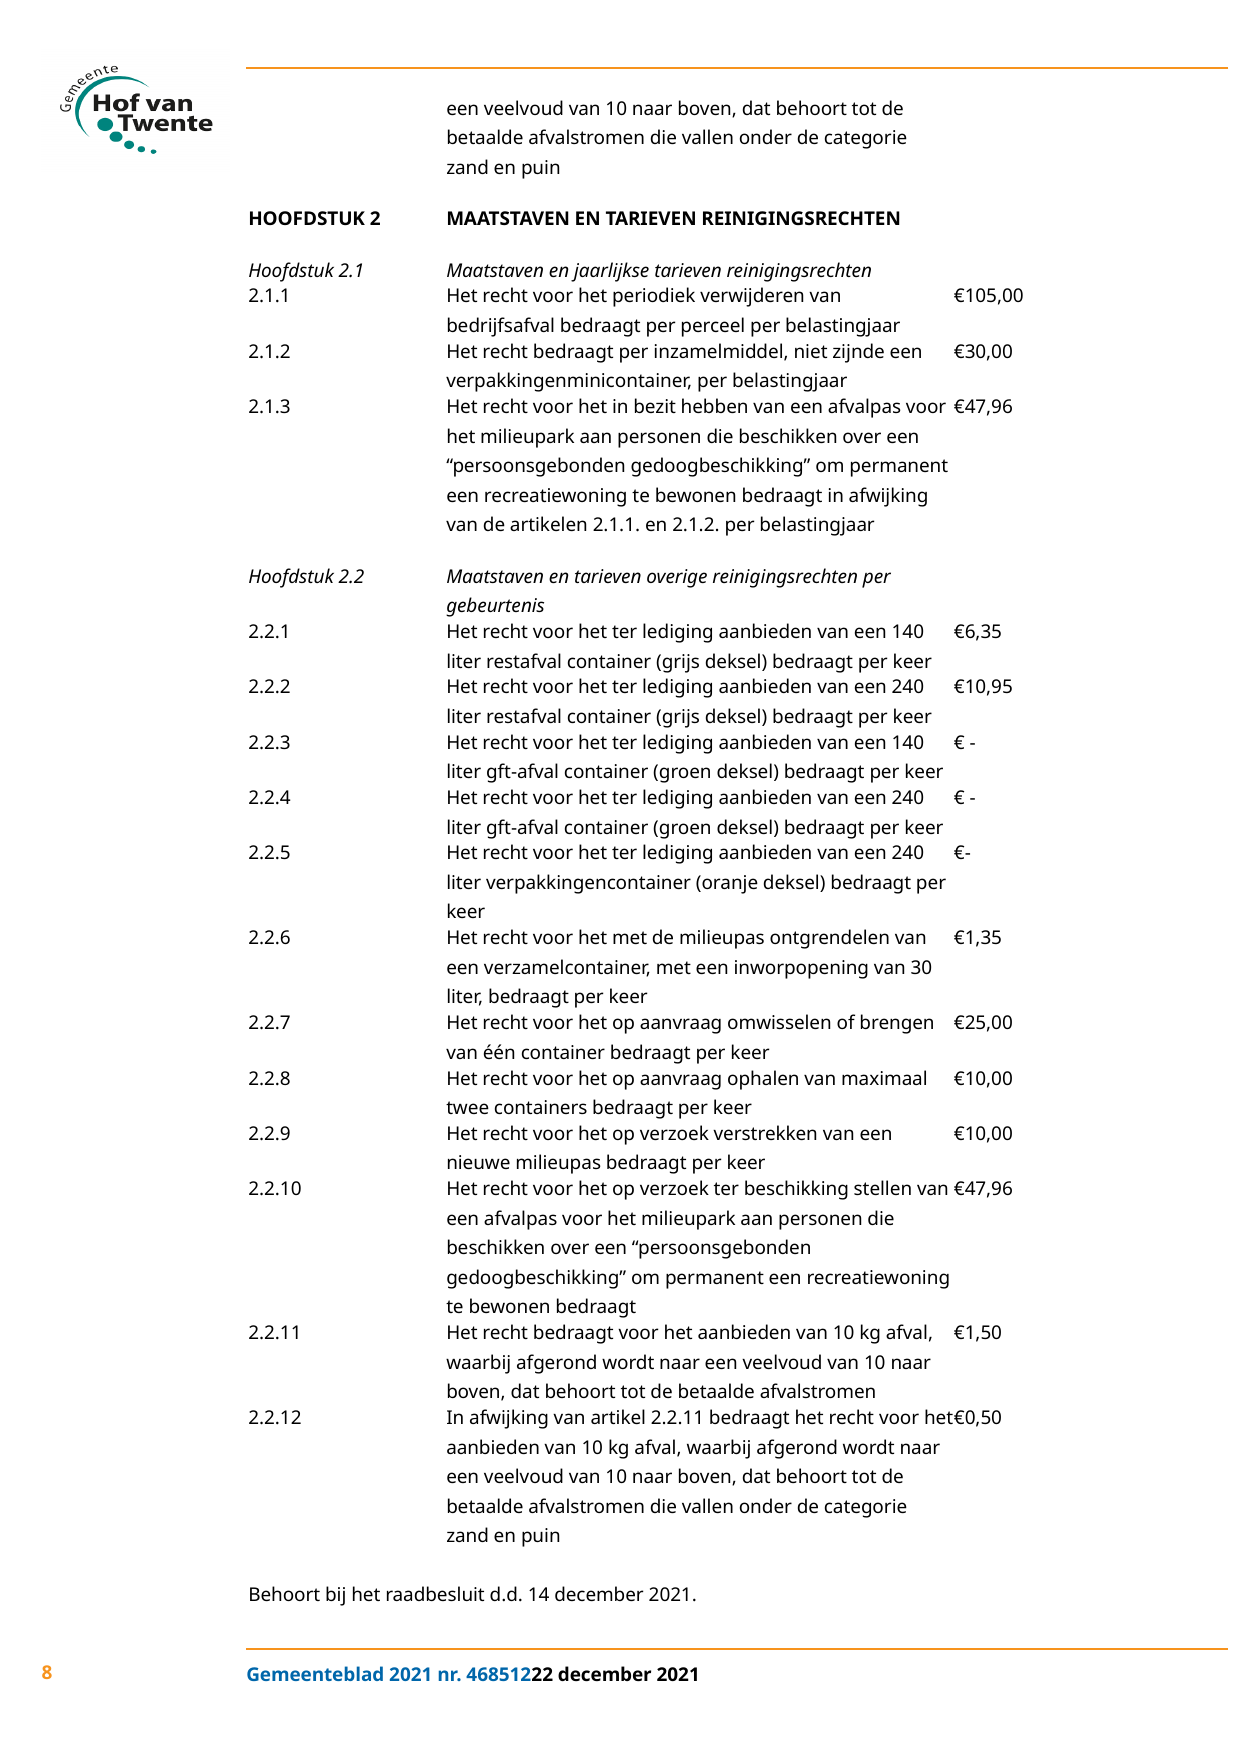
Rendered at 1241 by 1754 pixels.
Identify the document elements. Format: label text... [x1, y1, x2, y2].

table_cell Het recht voor het met de milieupas ontgrendelen van een verzamelcontainer, met een inworpopening van 30 liter, bedraagt per keer [446, 925, 954, 1009]
table_cell HOOFDSTUK 2 [248, 205, 446, 231]
table_cell Hoofdstuk 2.1 [248, 257, 446, 283]
table_cell 2.2.7 [248, 1009, 446, 1065]
table_cell [446, 231, 954, 257]
picture [41, 47, 231, 172]
table_cell 2.1.1 [248, 283, 446, 338]
table_cell [954, 257, 1152, 283]
table_cell MAATSTAVEN EN TARIEVEN REINIGINGSRECHTEN [446, 205, 954, 231]
table_cell [446, 537, 954, 563]
table_cell [248, 180, 446, 205]
table_cell €30,00 [954, 338, 1152, 393]
table_cell 2.2.5 [248, 840, 446, 924]
table_cell €10,00 [954, 1120, 1152, 1175]
table_cell Het recht voor het op verzoek ter beschikking stellen van een afvalpas voor het milieupark aan personen die beschikken over een “persoonsgebonden gedoogbeschikking” om permanent een recreatiewoning te bewonen bedraagt [446, 1175, 954, 1319]
table_cell €- [954, 840, 1152, 924]
table_cell [248, 231, 446, 257]
table_cell 2.2.2 [248, 674, 446, 729]
table_cell In afwijking van artikel 2.2.11 bedraagt het recht voor het aanbieden van 10 kg afval, waarbij afgerond wordt naar een veelvoud van 10 naar boven, dat behoort tot de betaalde afvalstromen die vallen onder de categorie zand en puin [446, 1404, 954, 1548]
table_cell Het recht voor het op aanvraag ophalen van maximaal twee containers bedraagt per keer [446, 1065, 954, 1120]
table_cell [954, 180, 1152, 205]
table_cell 2.2.1 [248, 618, 446, 674]
table_cell een veelvoud van 10 naar boven, dat behoort tot de betaalde afvalstromen die vallen onder de categorie zand en puin [446, 95, 954, 180]
table_cell €10,95 [954, 674, 1152, 729]
table_cell Het recht voor het periodiek verwijderen van bedrijfsafval bedraagt per perceel per belastingjaar [446, 283, 954, 338]
table_cell [954, 563, 1152, 618]
table_cell [248, 537, 446, 563]
table_cell €6,35 [954, 618, 1152, 674]
table_cell €1,35 [954, 925, 1152, 1009]
table_cell 2.2.10 [248, 1175, 446, 1319]
table_cell Het recht voor het ter lediging aanbieden van een 240 liter restafval container (grijs deksel) bedraagt per keer [446, 674, 954, 729]
table_cell Het recht voor het ter lediging aanbieden van een 240 liter gft-afval container (groen deksel) bedraagt per keer [446, 784, 954, 839]
table_cell 2.2.9 [248, 1120, 446, 1175]
table_cell Het recht voor het op aanvraag omwisselen of brengen van één container bedraagt per keer [446, 1009, 954, 1065]
table_cell €47,96 [954, 393, 1152, 537]
table_cell Het recht voor het in bezit hebben van een afvalpas voor het milieupark aan personen die beschikken over een “persoonsgebonden gedoogbeschikking” om permanent een recreatiewoning te bewonen bedraagt in afwijking van de artikelen 2.1.1. en 2.1.2. per belastingjaar [446, 393, 954, 537]
table_cell Maatstaven en jaarlijkse tarieven reinigingsrechten [446, 257, 954, 283]
table_cell 2.2.12 [248, 1404, 446, 1548]
table_cell 2.2.8 [248, 1065, 446, 1120]
table_cell 2.2.6 [248, 925, 446, 1009]
table_cell 2.1.3 [248, 393, 446, 537]
table_cell € - [954, 729, 1152, 784]
table_cell [954, 205, 1152, 231]
table_cell [954, 231, 1152, 257]
table_cell €1,50 [954, 1319, 1152, 1404]
table_cell [954, 95, 1152, 180]
table_cell €105,00 [954, 283, 1152, 338]
table_cell [954, 537, 1152, 563]
table_cell 2.2.11 [248, 1319, 446, 1404]
table_cell [446, 180, 954, 205]
table_cell €47,96 [954, 1175, 1152, 1319]
table_cell 2.1.2 [248, 338, 446, 393]
table_cell €25,00 [954, 1009, 1152, 1065]
table_cell Het recht voor het ter lediging aanbieden van een 240 liter verpakkingencontainer (oranje deksel) bedraagt per keer [446, 840, 954, 924]
text Behoort bij het raadbesluit d.d. 14 december 2021. [248, 1581, 1152, 1607]
table_cell €0,50 [954, 1404, 1152, 1548]
table_cell 2.2.4 [248, 784, 446, 839]
table_cell [248, 95, 446, 180]
table_cell Het recht voor het ter lediging aanbieden van een 140 liter restafval container (grijs deksel) bedraagt per keer [446, 618, 954, 674]
table_cell Het recht voor het ter lediging aanbieden van een 140 liter gft-afval container (groen deksel) bedraagt per keer [446, 729, 954, 784]
table_cell Hoofdstuk 2.2 [248, 563, 446, 618]
table_cell Het recht bedraagt voor het aanbieden van 10 kg afval, waarbij afgerond wordt naar een veelvoud van 10 naar boven, dat behoort tot de betaalde afvalstromen [446, 1319, 954, 1404]
table_cell 2.2.3 [248, 729, 446, 784]
table_cell € - [954, 784, 1152, 839]
table_cell Het recht bedraagt per inzamelmiddel, niet zijnde een verpakkingenminicontainer, per belastingjaar [446, 338, 954, 393]
table_cell €10,00 [954, 1065, 1152, 1120]
table_cell Maatstaven en tarieven overige reinigingsrechten per gebeurtenis [446, 563, 954, 618]
table_cell Het recht voor het op verzoek verstrekken van een nieuwe milieupas bedraagt per keer [446, 1120, 954, 1175]
